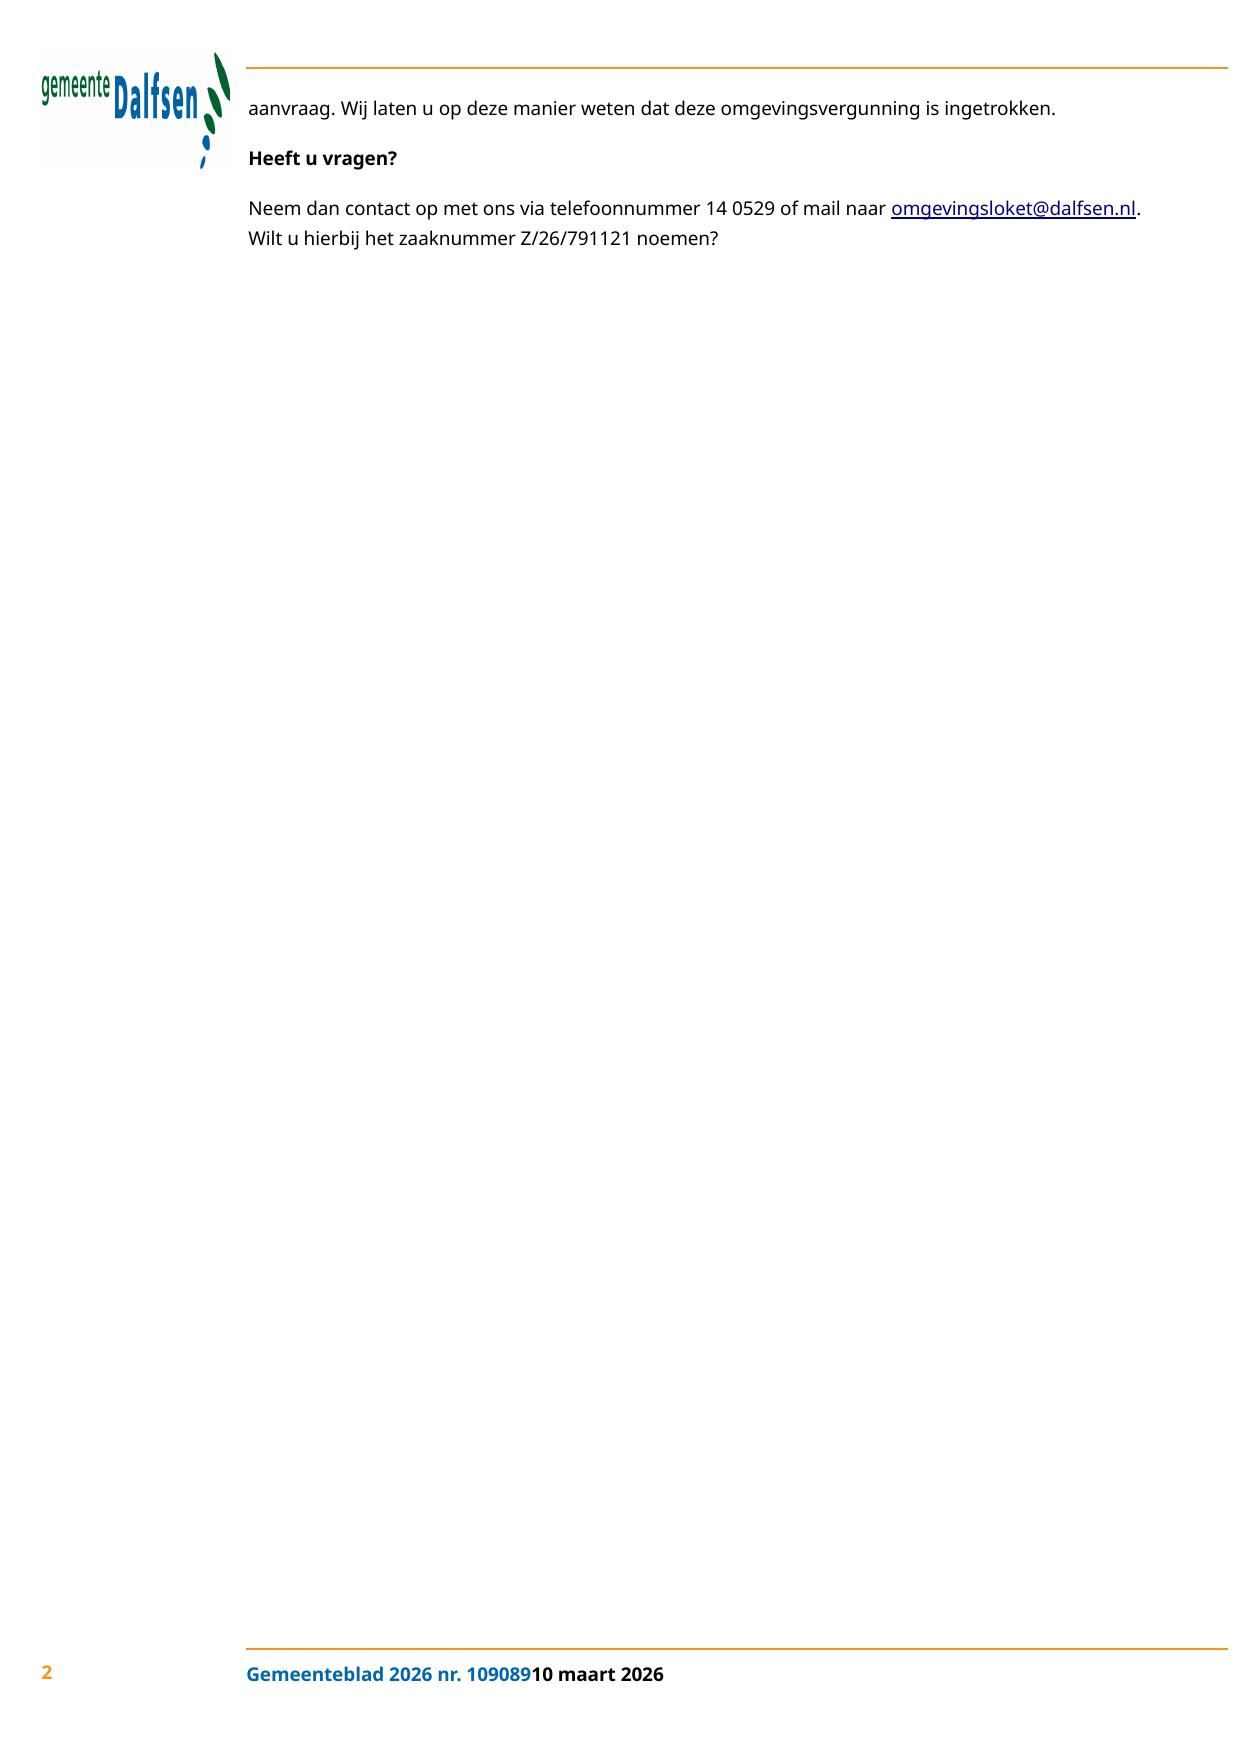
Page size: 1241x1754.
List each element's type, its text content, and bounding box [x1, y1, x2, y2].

text Heeft u vragen? [248, 145, 1152, 171]
picture [41, 47, 231, 172]
text Neem dan contact op met ons via telefoonnummer 14 0529 of mail naar omgevingsloket@dalfsen.nl. Wilt u hierbij het zaaknummer Z/26/791121 noemen? [248, 196, 1152, 251]
text aanvraag. Wij laten u op deze manier weten dat deze omgevingsvergunning is ingetrokken. [248, 95, 1152, 121]
